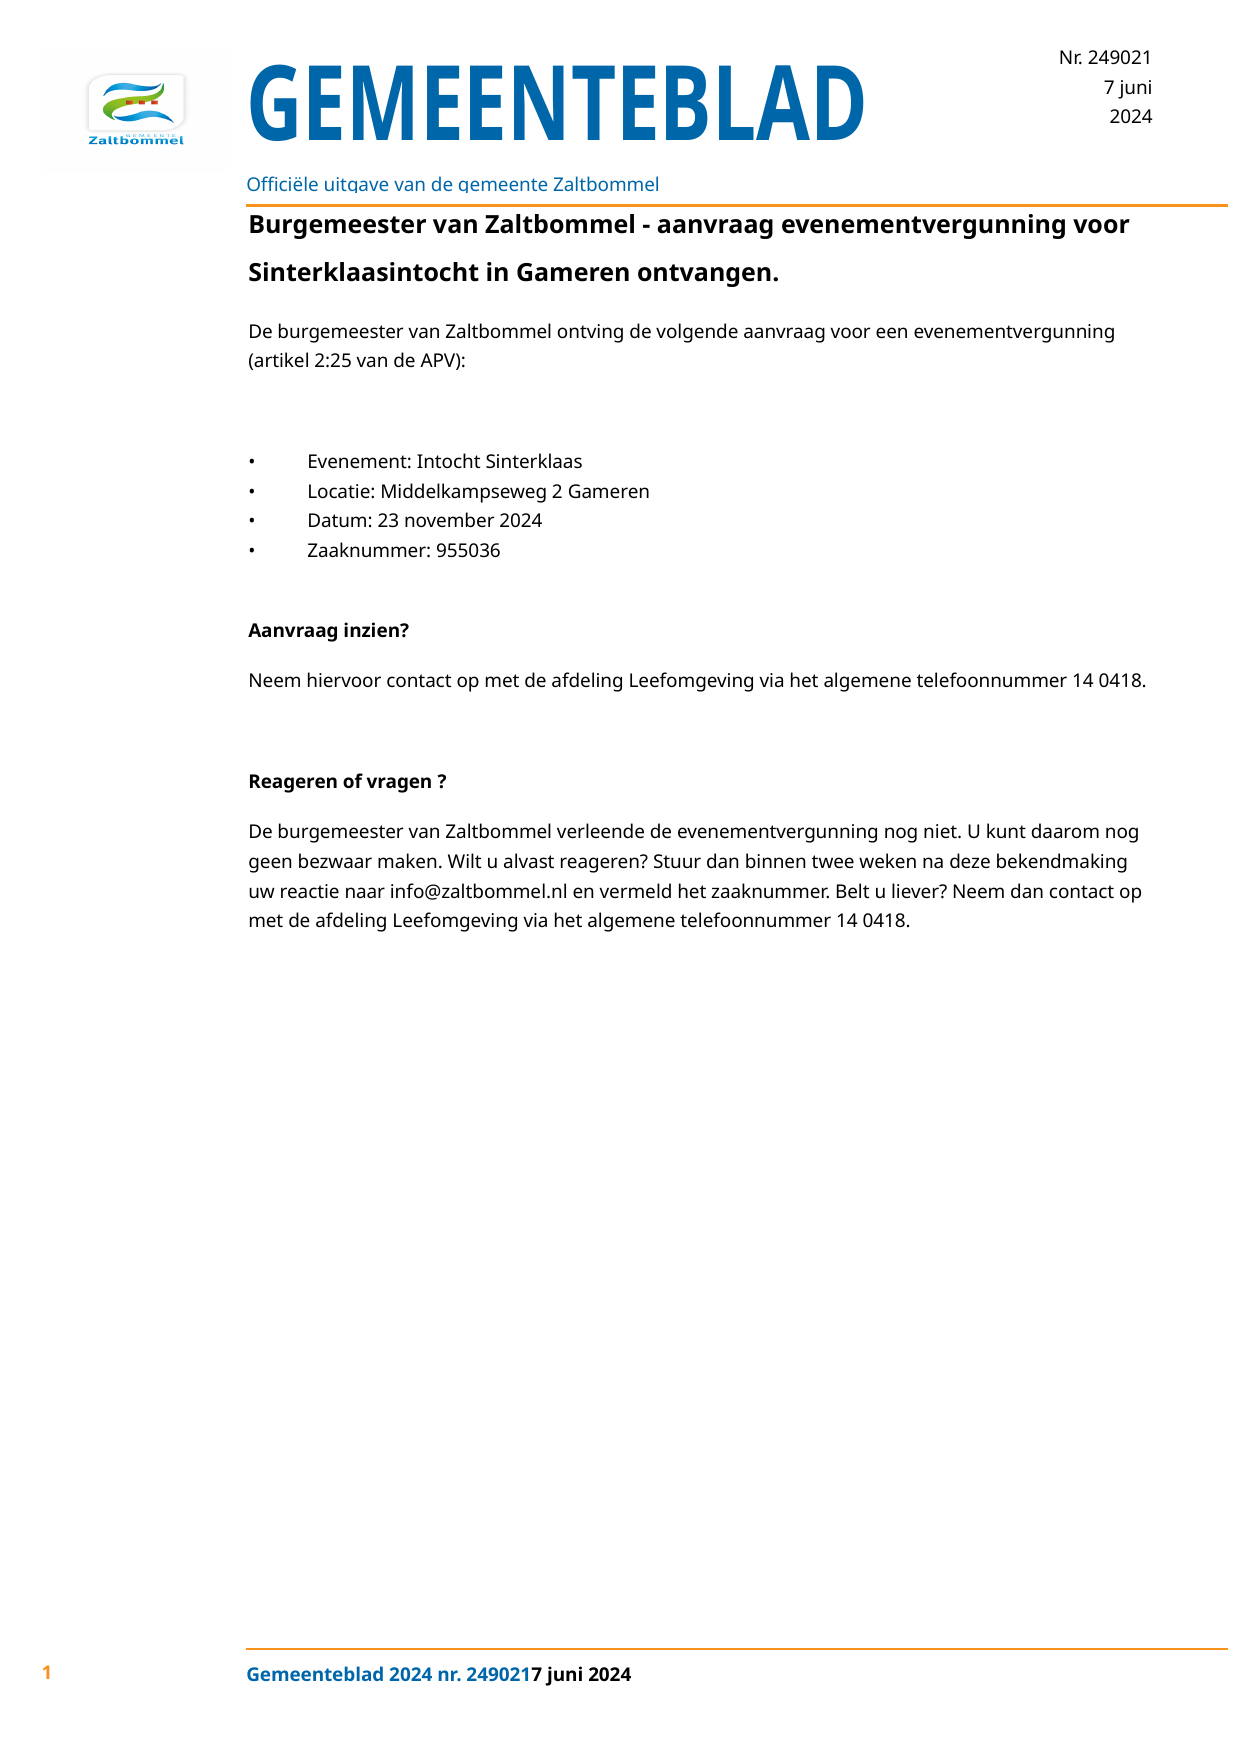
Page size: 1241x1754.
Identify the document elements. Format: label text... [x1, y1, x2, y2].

text De burgemeester van Zaltbommel ontving de volgende aanvraag voor een evenementvergunning (artikel 2:25 van de APV): [248, 318, 1152, 373]
text De burgemeester van Zaltbommel verleende de evenementvergunning nog niet. U kunt daarom nog geen bezwaar maken. Wilt u alvast reageren? Stuur dan binnen twee weken na deze bekendmaking uw reactie naar info@zaltbommel.nl en vermeld het zaaknummer. Belt u liever? Neem dan contact op met de afdeling Leefomgeving via het algemene telefoonnummer 14 0418. [248, 819, 1152, 933]
text Aanvraag inzien? [248, 617, 1152, 643]
list Datum: 23 november 2024 [248, 507, 1152, 533]
list Locatie: Middelkampseweg 2 Gameren [248, 478, 1152, 504]
text Burgemeester van Zaltbommel - aanvraag evenementvergunning voor Sinterklaasintocht in Gameren ontvangen. [248, 207, 1152, 288]
text Reageren of vragen ? [248, 768, 1152, 794]
picture [41, 47, 231, 172]
text Neem hiervoor contact op met de afdeling Leefomgeving via het algemene telefoonnummer 14 0418. [248, 667, 1152, 693]
list Zaaknummer: 955036 [248, 537, 1152, 563]
list Evenement: Intocht Sinterklaas [248, 448, 1152, 474]
